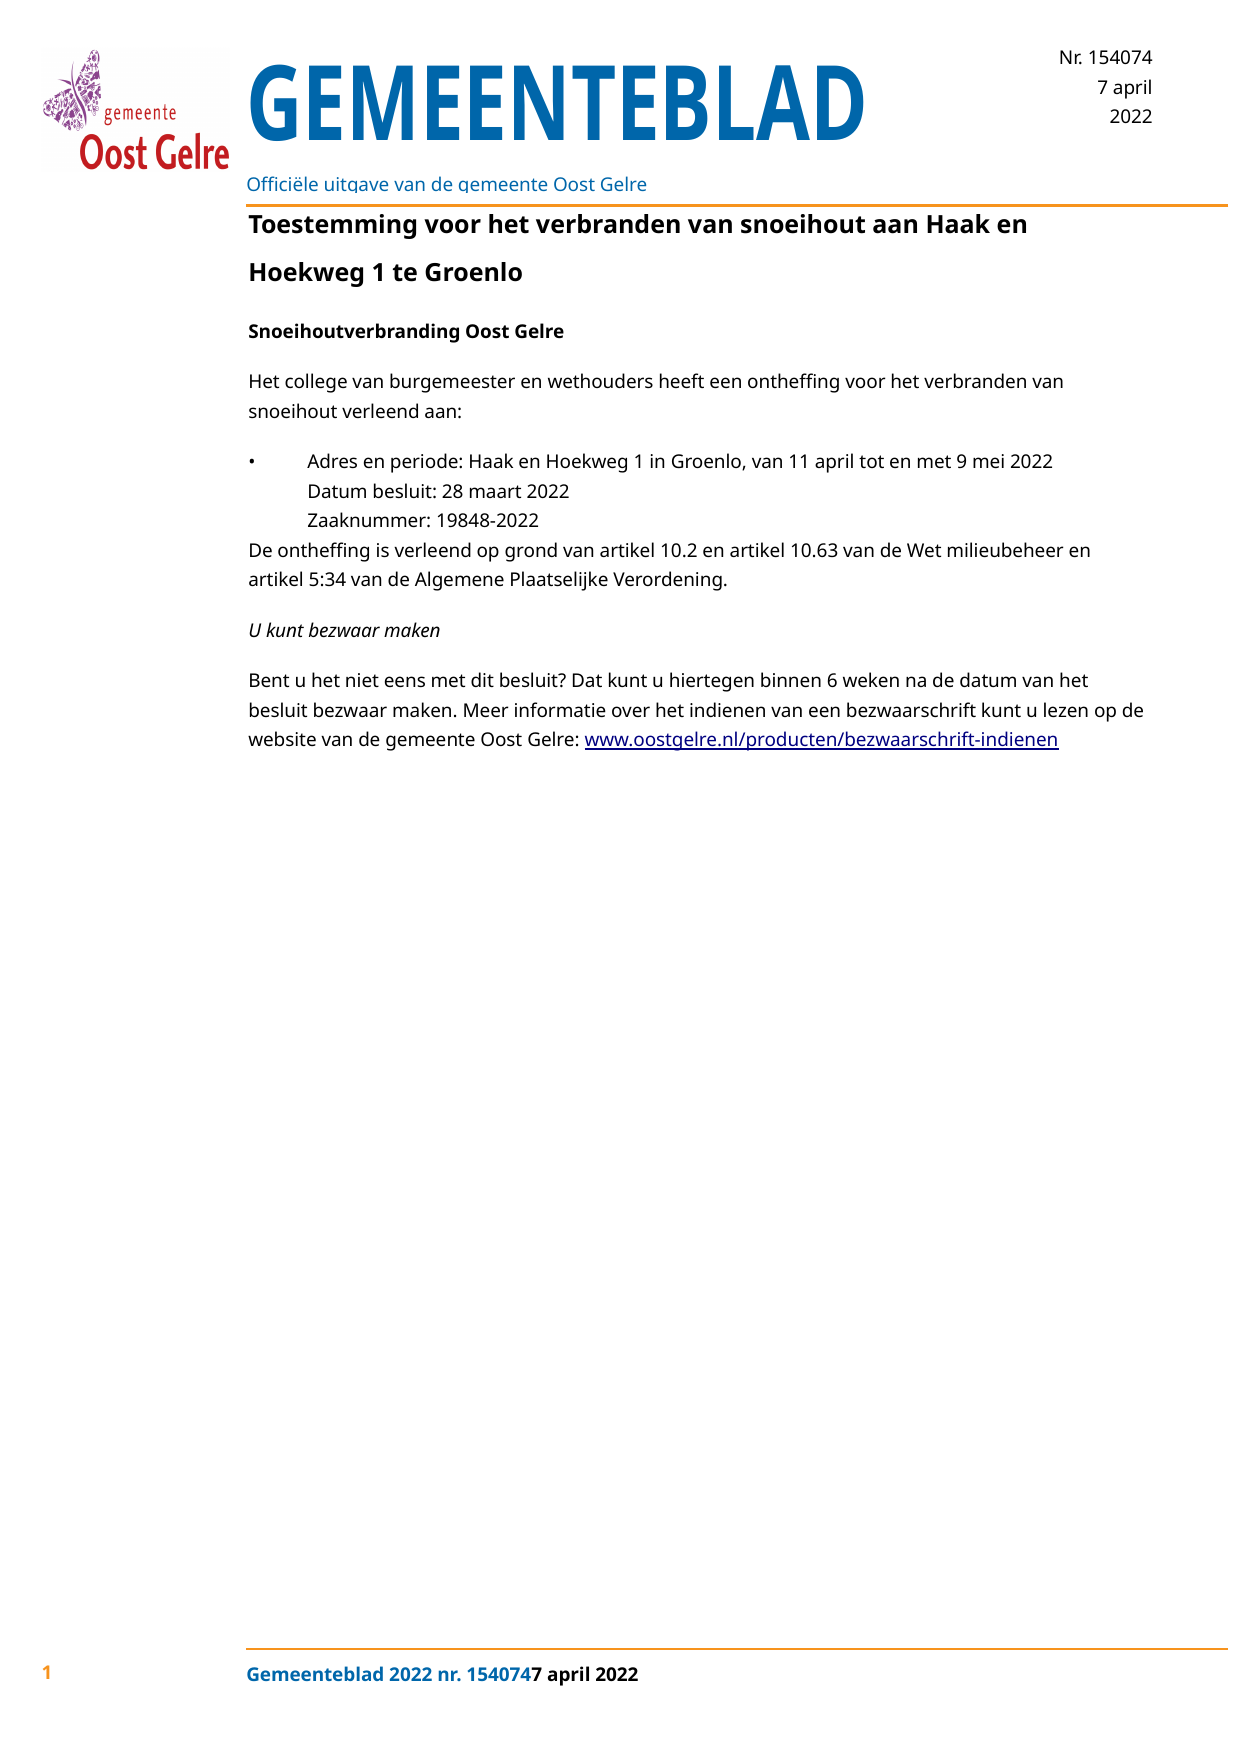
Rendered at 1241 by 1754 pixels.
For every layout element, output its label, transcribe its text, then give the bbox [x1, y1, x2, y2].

list Zaaknummer: 19848-2022 [248, 507, 1152, 533]
text Snoeihoutverbranding Oost Gelre [248, 318, 1152, 344]
text U kunt bezwaar maken [248, 617, 1152, 643]
list Adres en periode: Haak en Hoekweg 1 in Groenlo, van 11 april tot en met 9 mei 2022 [248, 448, 1152, 474]
text Het college van burgemeester en wethouders heeft een ontheffing voor het verbranden van snoeihout verleend aan: [248, 368, 1152, 424]
text De ontheffing is verleend op grond van artikel 10.2 en artikel 10.63 van de Wet milieubeheer en artikel 5:34 van de Algemene Plaatselijke Verordening. [248, 537, 1152, 592]
text Toestemming voor het verbranden van snoeihout aan Haak en Hoekweg 1 te Groenlo [248, 207, 1152, 288]
picture [41, 47, 231, 172]
text Bent u het niet eens met dit besluit? Dat kunt u hiertegen binnen 6 weken na de datum van het besluit bezwaar maken. Meer informatie over het indienen van een bezwaarschrift kunt u lezen op de website van de gemeente Oost Gelre: www.oostgelre.nl/producten/bezwaarschrift-indienen [248, 667, 1152, 752]
list Datum besluit: 28 maart 2022 [248, 478, 1152, 504]
